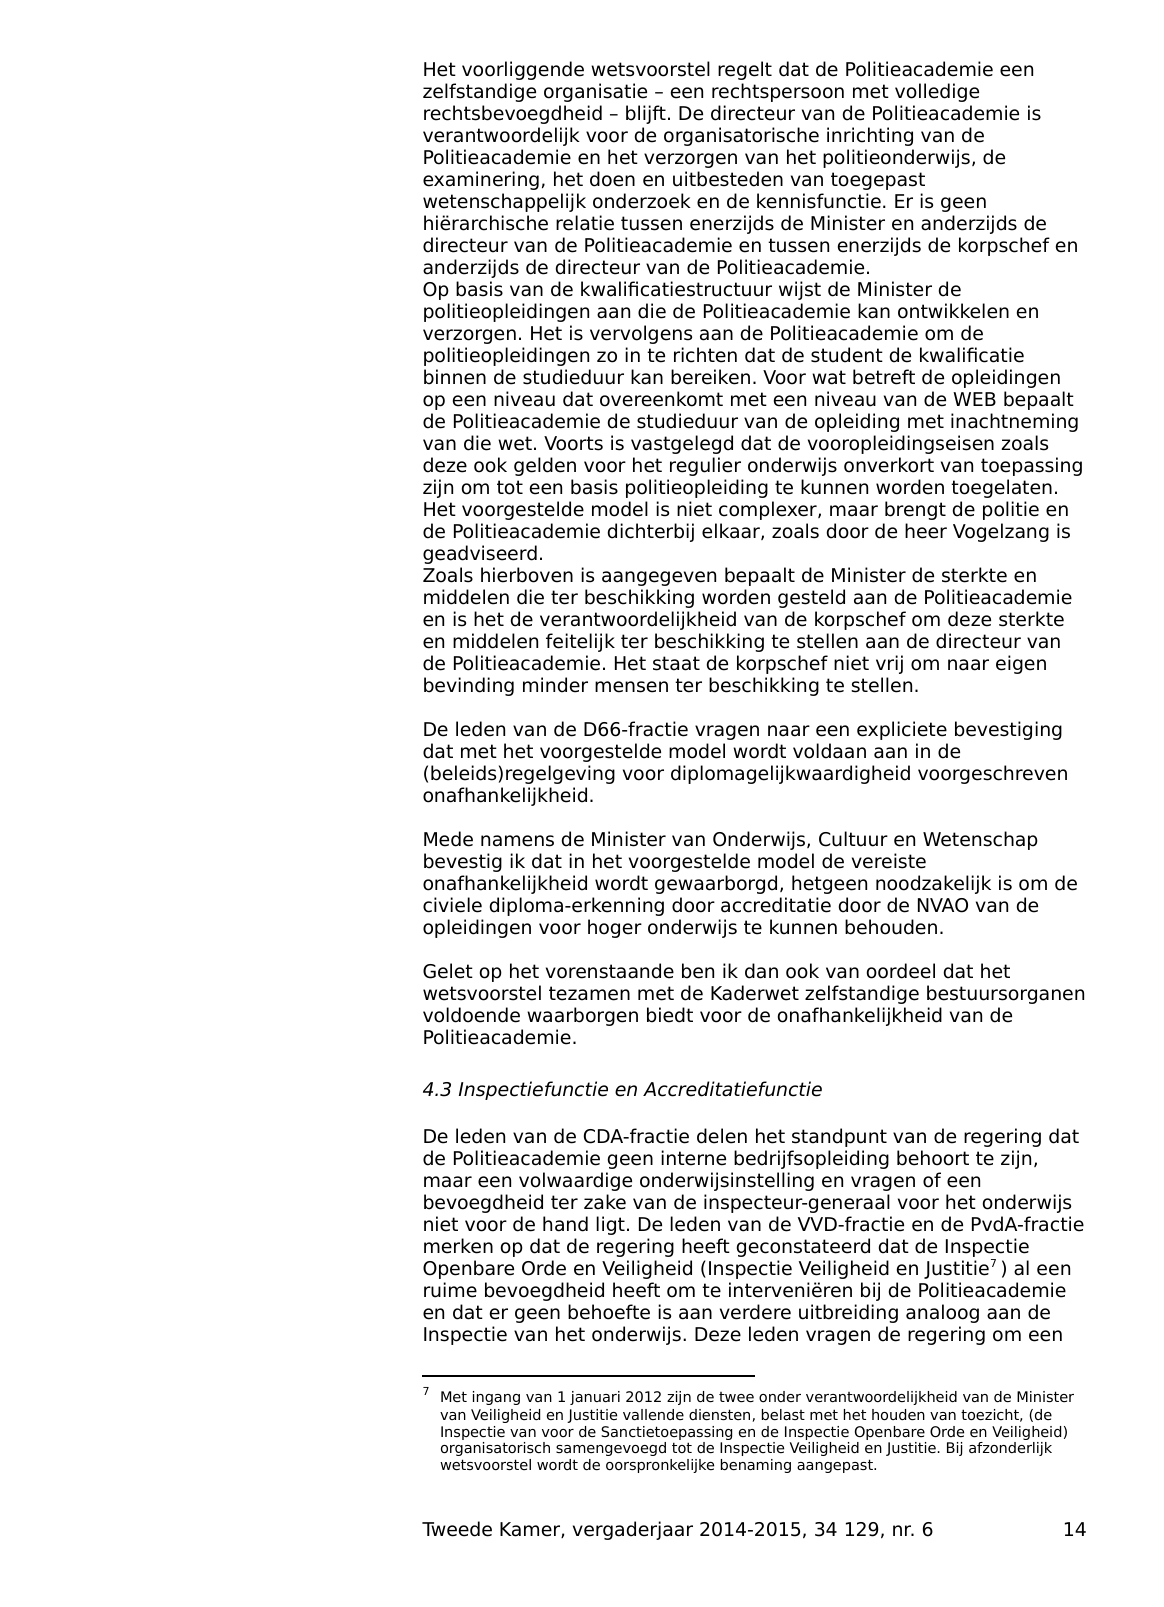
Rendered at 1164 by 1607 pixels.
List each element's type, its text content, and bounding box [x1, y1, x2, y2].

text Met ingang van 1 januari 2012 zijn de twee onder verantwoordelijkheid van de Minister van Veiligheid en Justitie vallende diensten, belast met het houden van toezicht, (de Inspectie van voor de Sanctietoepassing en de Inspectie Openbare Orde en Veiligheid) organisatorisch samengevoegd tot de Inspectie Veiligheid en Justitie. Bij afzonderlijk wetsvoorstel wordt de oorspronkelijke benaming aangepast. [422, 1385, 1087, 1474]
text Het voorliggende wetsvoorstel regelt dat de Politieacademie een zelfstandige organisatie – een rechtspersoon met volledige rechtsbevoegdheid – blijft. De directeur van de Politieacademie is verantwoordelijk voor de organisatorische inrichting van de Politieacademie en het verzorgen van het politieonderwijs, de examinering, het doen en uitbesteden van toegepast wetenschappelijk onderzoek en de kennisfunctie. Er is geen hiërarchische relatie tussen enerzijds de Minister en anderzijds de directeur van de Politieacademie en tussen enerzijds de korpschef en anderzijds de directeur van de Politieacademie. [422, 59, 1087, 279]
subtitle 4.3 Inspectiefunctie en Accreditatiefunctie [422, 1079, 1087, 1101]
text Zoals hierboven is aangegeven bepaalt de Minister de sterkte en middelen die ter beschikking worden gesteld aan de Politieacademie en is het de verantwoordelijkheid van de korpschef om deze sterkte en middelen feitelijk ter beschikking te stellen aan de directeur van de Politieacademie. Het staat de korpschef niet vrij om naar eigen bevinding minder mensen ter beschikking te stellen. [422, 564, 1087, 696]
text Gelet op het vorenstaande ben ik dan ook van oordeel dat het wetsvoorstel tezamen met de Kaderwet zelfstandige bestuursorganen voldoende waarborgen biedt voor de onafhankelijkheid van de Politieacademie. [422, 961, 1087, 1049]
text De leden van de CDA-fractie delen het standpunt van de regering dat de Politieacademie geen interne bedrijfsopleiding behoort te zijn, maar een volwaardige onderwijsinstelling en vragen of een bevoegdheid ter zake van de inspecteur-generaal voor het onderwijs niet voor de hand ligt. De leden van de VVD-fractie en de PvdA-fractie merken op dat de regering heeft geconstateerd dat de Inspectie Openbare Orde en Veiligheid (Inspectie Veiligheid en Justitie) al een ruime bevoegdheid heeft om te interveniëren bij de Politieacademie en dat er geen behoefte is aan verdere uitbreiding analoog aan de Inspectie van het onderwijs. Deze leden vragen de regering om een [422, 1126, 1087, 1346]
text De leden van de D66-fractie vragen naar een expliciete bevestiging dat met het voorgestelde model wordt voldaan aan in de (beleids)regelgeving voor diplomagelijkwaardigheid voorgeschreven onafhankelijkheid. [422, 719, 1087, 807]
text Mede namens de Minister van Onderwijs, Cultuur en Wetenschap bevestig ik dat in het voorgestelde model de vereiste onafhankelijkheid wordt gewaarborgd, hetgeen noodzakelijk is om de civiele diploma-erkenning door accreditatie door de NVAO van de opleidingen voor hoger onderwijs te kunnen behouden. [422, 829, 1087, 939]
text Op basis van de kwalificatiestructuur wijst de Minister de politieopleidingen aan die de Politieacademie kan ontwikkelen en verzorgen. Het is vervolgens aan de Politieacademie om de politieopleidingen zo in te richten dat de student de kwalificatie binnen de studieduur kan bereiken. Voor wat betreft de opleidingen op een niveau dat overeenkomt met een niveau van de WEB bepaalt de Politieacademie de studieduur van de opleiding met inachtneming van die wet. Voorts is vastgelegd dat de vooropleidingseisen zoals deze ook gelden voor het regulier onderwijs onverkort van toepassing zijn om tot een basis politieopleiding te kunnen worden toegelaten. Het voorgestelde model is niet complexer, maar brengt de politie en de Politieacademie dichterbij elkaar, zoals door de heer Vogelzang is geadviseerd. [422, 279, 1087, 564]
